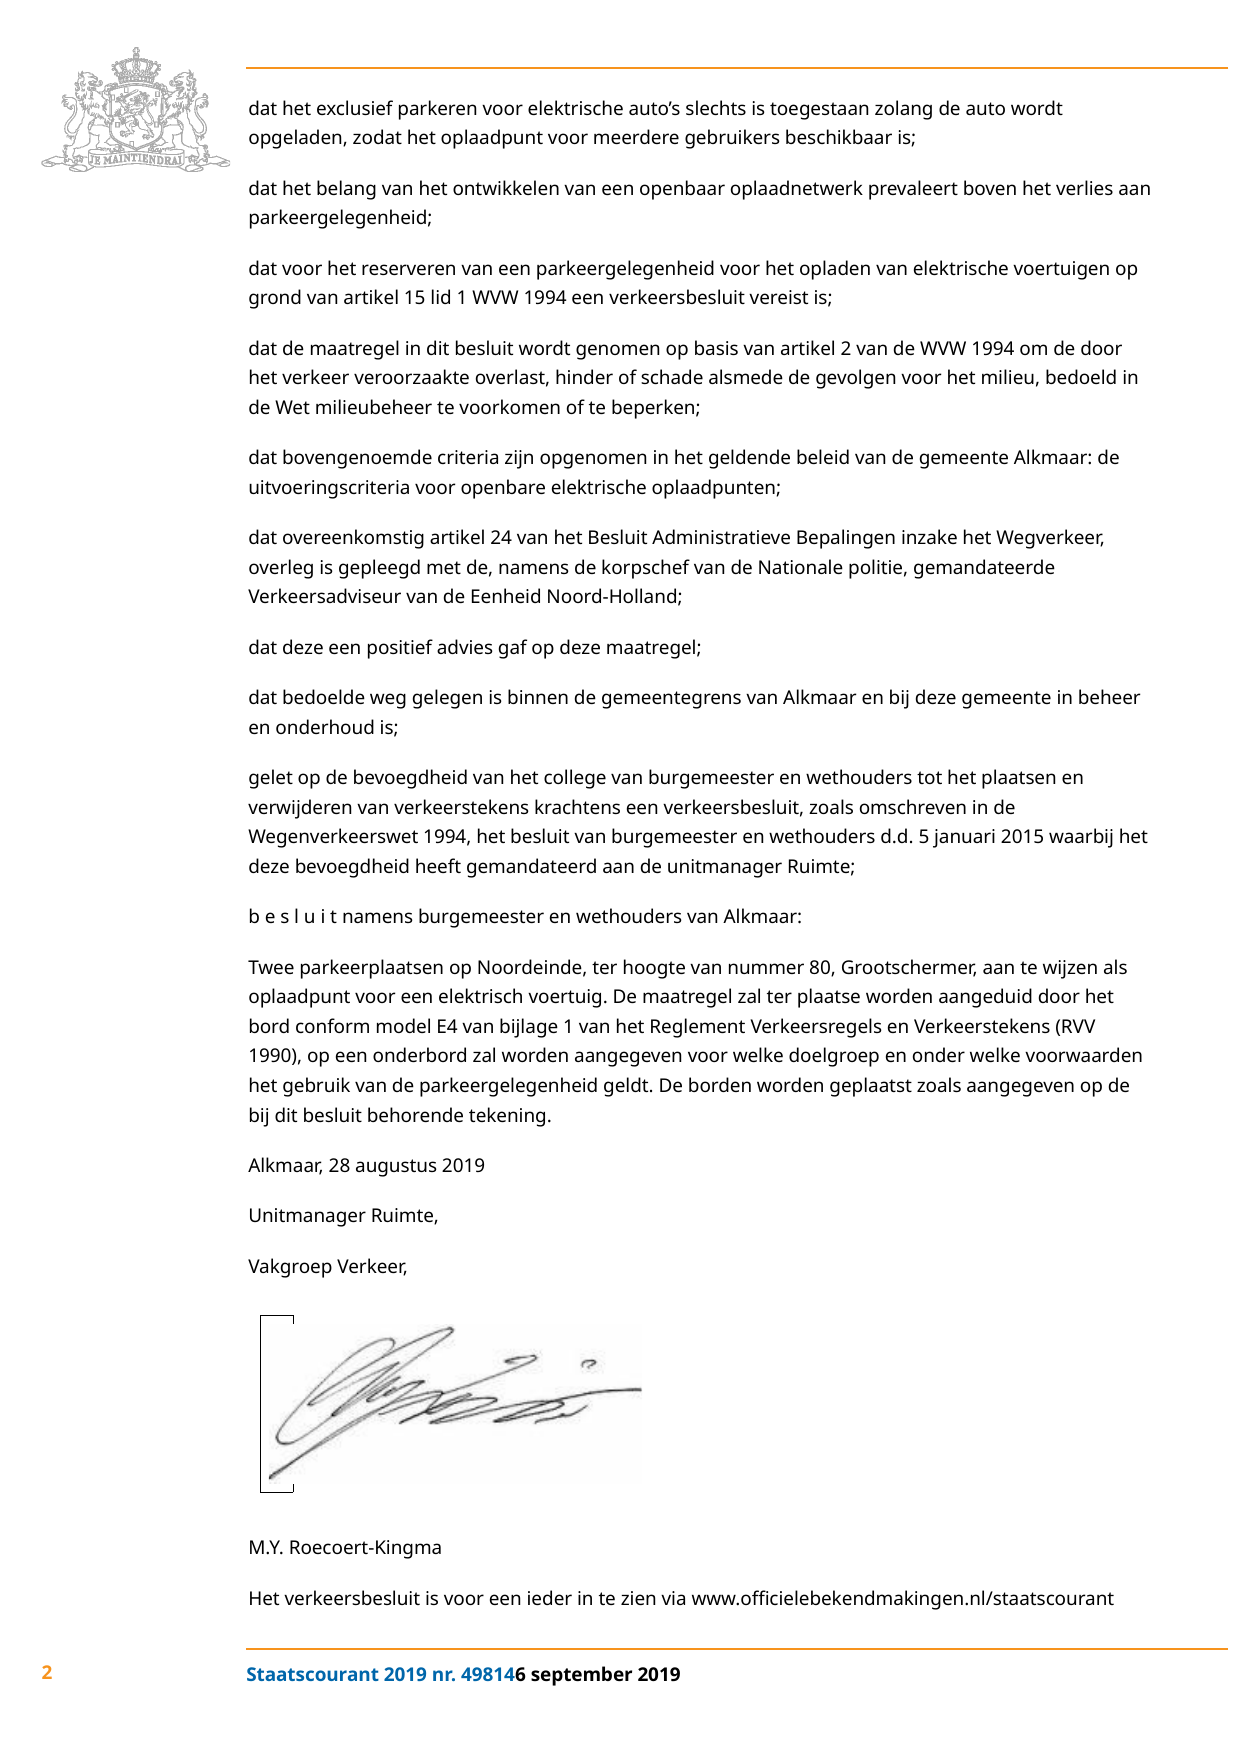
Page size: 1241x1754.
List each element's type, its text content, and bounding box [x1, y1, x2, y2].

picture [41, 47, 231, 172]
text dat deze een positief advies gaf op deze maatregel; [248, 634, 1152, 660]
text Unitmanager Ruimte, [248, 1203, 1152, 1228]
text dat de maatregel in dit besluit wordt genomen op basis van artikel 2 van de WVW 1994 om de door het verkeer veroorzaakte overlast, hinder of schade alsmede de gevolgen voor het milieu, bedoeld in de Wet milieubeheer te voorkomen of te beperken; [248, 335, 1152, 420]
text Vakgroep Verkeer, [248, 1253, 1152, 1279]
text Het verkeersbesluit is voor een ieder in te zien via www.officielebekendmakingen.nl/staatscourant [248, 1585, 1152, 1611]
text M.Y. Roecoert-Kingma [248, 1534, 1152, 1560]
text dat bovengenoemde criteria zijn opgenomen in het geldende beleid van de gemeente Alkmaar: de uitvoeringscriteria voor openbare elektrische oplaadpunten; [248, 444, 1152, 500]
text dat bedoelde weg gelegen is binnen de gemeentegrens van Alkmaar en bij deze gemeente in beheer en onderhoud is; [248, 684, 1152, 740]
text dat het exclusief parkeren voor elektrische auto’s slechts is toegestaan zolang de auto wordt opgeladen, zodat het oplaadpunt voor meerdere gebruikers beschikbaar is; [248, 95, 1152, 150]
text dat overeenkomstig artikel 24 van het Besluit Administratieve Bepalingen inzake het Wegverkeer, overleg is gepleegd met de, namens de korpschef van de Nationale politie, gemandateerde Verkeersadviseur van de Eenheid Noord-Holland; [248, 524, 1152, 609]
text b e s l u i t namens burgemeester en wethouders van Alkmaar: [248, 903, 1152, 929]
text Twee parkeerplaatsen op Noordeinde, ter hoogte van nummer 80, Grootschermer, aan te wijzen als oplaadpunt voor een elektrisch voertuig. De maatregel zal ter plaatse worden aangeduid door het bord conform model E4 van bijlage 1 van het Reglement Verkeersregels en Verkeerstekens (RVV 1990), op een onderbord zal worden aangegeven voor welke doelgroep en onder welke voorwaarden het gebruik van de parkeergelegenheid geldt. De borden worden geplaatst zoals aangegeven op de bij dit besluit behorende tekening. [248, 954, 1152, 1128]
text dat het belang van het ontwikkelen van een openbaar oplaadnetwerk prevaleert boven het verlies aan parkeergelegenheid; [248, 175, 1152, 230]
text gelet op de bevoegdheid van het college van burgemeester en wethouders tot het plaatsen en verwijderen van verkeerstekens krachtens een verkeersbesluit, zoals omschreven in de Wegenverkeerswet 1994, het besluit van burgemeester en wethouders d.d. 5 januari 2015 waarbij het deze bevoegdheid heeft gemandateerd aan de unitmanager Ruimte; [248, 764, 1152, 879]
text Alkmaar, 28 augustus 2019 [248, 1152, 1152, 1178]
picture [268, 1324, 643, 1484]
text dat voor het reserveren van een parkeergelegenheid voor het opladen van elektrische voertuigen op grond van artikel 15 lid 1 WVW 1994 een verkeersbesluit vereist is; [248, 255, 1152, 310]
